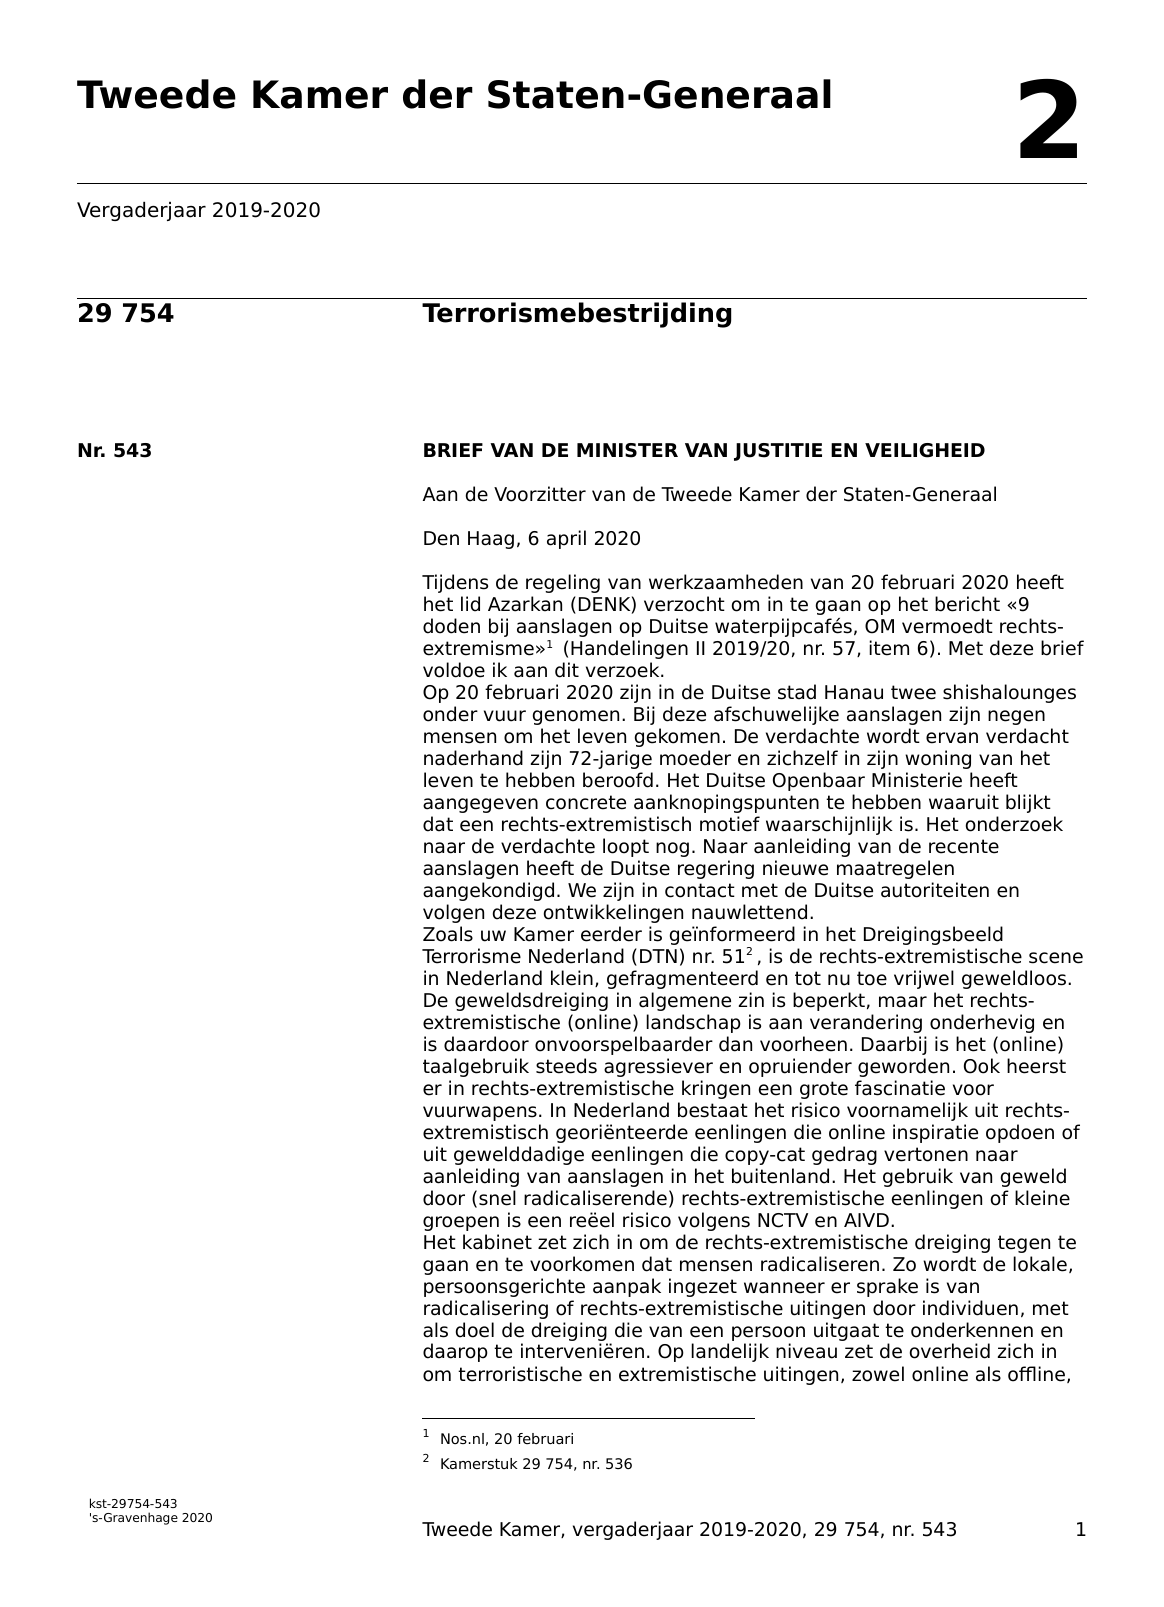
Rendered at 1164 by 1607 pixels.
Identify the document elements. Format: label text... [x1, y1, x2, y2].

subtitle 29 754 Terrorismebestrijding [77, 299, 1087, 329]
text Nos.nl, 20 februari [422, 1427, 1087, 1449]
text 's-Gravenhage 2020 [88, 1511, 323, 1525]
subtitle Nr. 543 BRIEF VAN DE MINISTER VAN JUSTITIE EN VEILIGHEID [77, 440, 1087, 462]
text Kamerstuk 29 754, nr. 536 [422, 1452, 1087, 1474]
text Den Haag, 6 april 2020 [422, 528, 1087, 550]
text Zoals uw Kamer eerder is geïnformeerd in het Dreigingsbeeld Terrorisme Nederland (DTN) nr. 51, is de rechts-extremistische scene in Nederland klein, gefragmenteerd en tot nu toe vrijwel geweldloos. De geweldsdreiging in algemene zin is beperkt, maar het rechts-extremistische (online) landschap is aan verandering onderhevig en is daardoor onvoorspelbaarder dan voorheen. Daarbij is het (online) taalgebruik steeds agressiever en opruiender geworden. Ook heerst er in rechts-extremistische kringen een grote fascinatie voor vuurwapens. In Nederland bestaat het risico voornamelijk uit rechts-extremistisch georiënteerde eenlingen die online inspiratie opdoen of uit gewelddadige eenlingen die copy-cat gedrag vertonen naar aanleiding van aanslagen in het buitenland. Het gebruik van geweld door (snel radicaliserende) rechts-extremistische eenlingen of kleine groepen is een reëel risico volgens NCTV en AIVD. [422, 924, 1087, 1232]
text Tijdens de regeling van werkzaamheden van 20 februari 2020 heeft het lid Azarkan (DENK) verzocht om in te gaan op het bericht «9 doden bij aanslagen op Duitse waterpijpcafés, OM vermoedt rechts-extremisme» (Handelingen II 2019/20, nr. 57, item 6). Met deze brief voldoe ik aan dit verzoek. [422, 572, 1087, 682]
text Aan de Voorzitter van de Tweede Kamer der Staten-Generaal [422, 484, 1087, 506]
text kst-29754-543 [88, 1497, 323, 1511]
table_header Tweede Kamer der Staten-Generaal [77, 59, 886, 183]
text Op 20 februari 2020 zijn in de Duitse stad Hanau twee shishalounges onder vuur genomen. Bij deze afschuwelijke aanslagen zijn negen mensen om het leven gekomen. De verdachte wordt ervan verdacht naderhand zijn 72-jarige moeder en zichzelf in zijn woning van het leven te hebben beroofd. Het Duitse Openbaar Ministerie heeft aangegeven concrete aanknopingspunten te hebben waaruit blijkt dat een rechts-extremistisch motief waarschijnlijk is. Het onderzoek naar de verdachte loopt nog. Naar aanleiding van de recente aanslagen heeft de Duitse regering nieuwe maatregelen aangekondigd. We zijn in contact met de Duitse autoriteiten en volgen deze ontwikkelingen nauwlettend. [422, 682, 1087, 924]
table_header 2 [886, 59, 1087, 183]
table_cell Vergaderjaar 2019-2020 [77, 184, 1087, 298]
text Het kabinet zet zich in om de rechts-extremistische dreiging tegen te gaan en te voorkomen dat mensen radicaliseren. Zo wordt de lokale, persoonsgerichte aanpak ingezet wanneer er sprake is van radicalisering of rechts-extremistische uitingen door individuen, met als doel de dreiging die van een persoon uitgaat te onderkennen en daarop te interveniëren. Op landelijk niveau zet de overheid zich in om terroristische en extremistische uitingen, zowel online als offline, [422, 1232, 1087, 1385]
